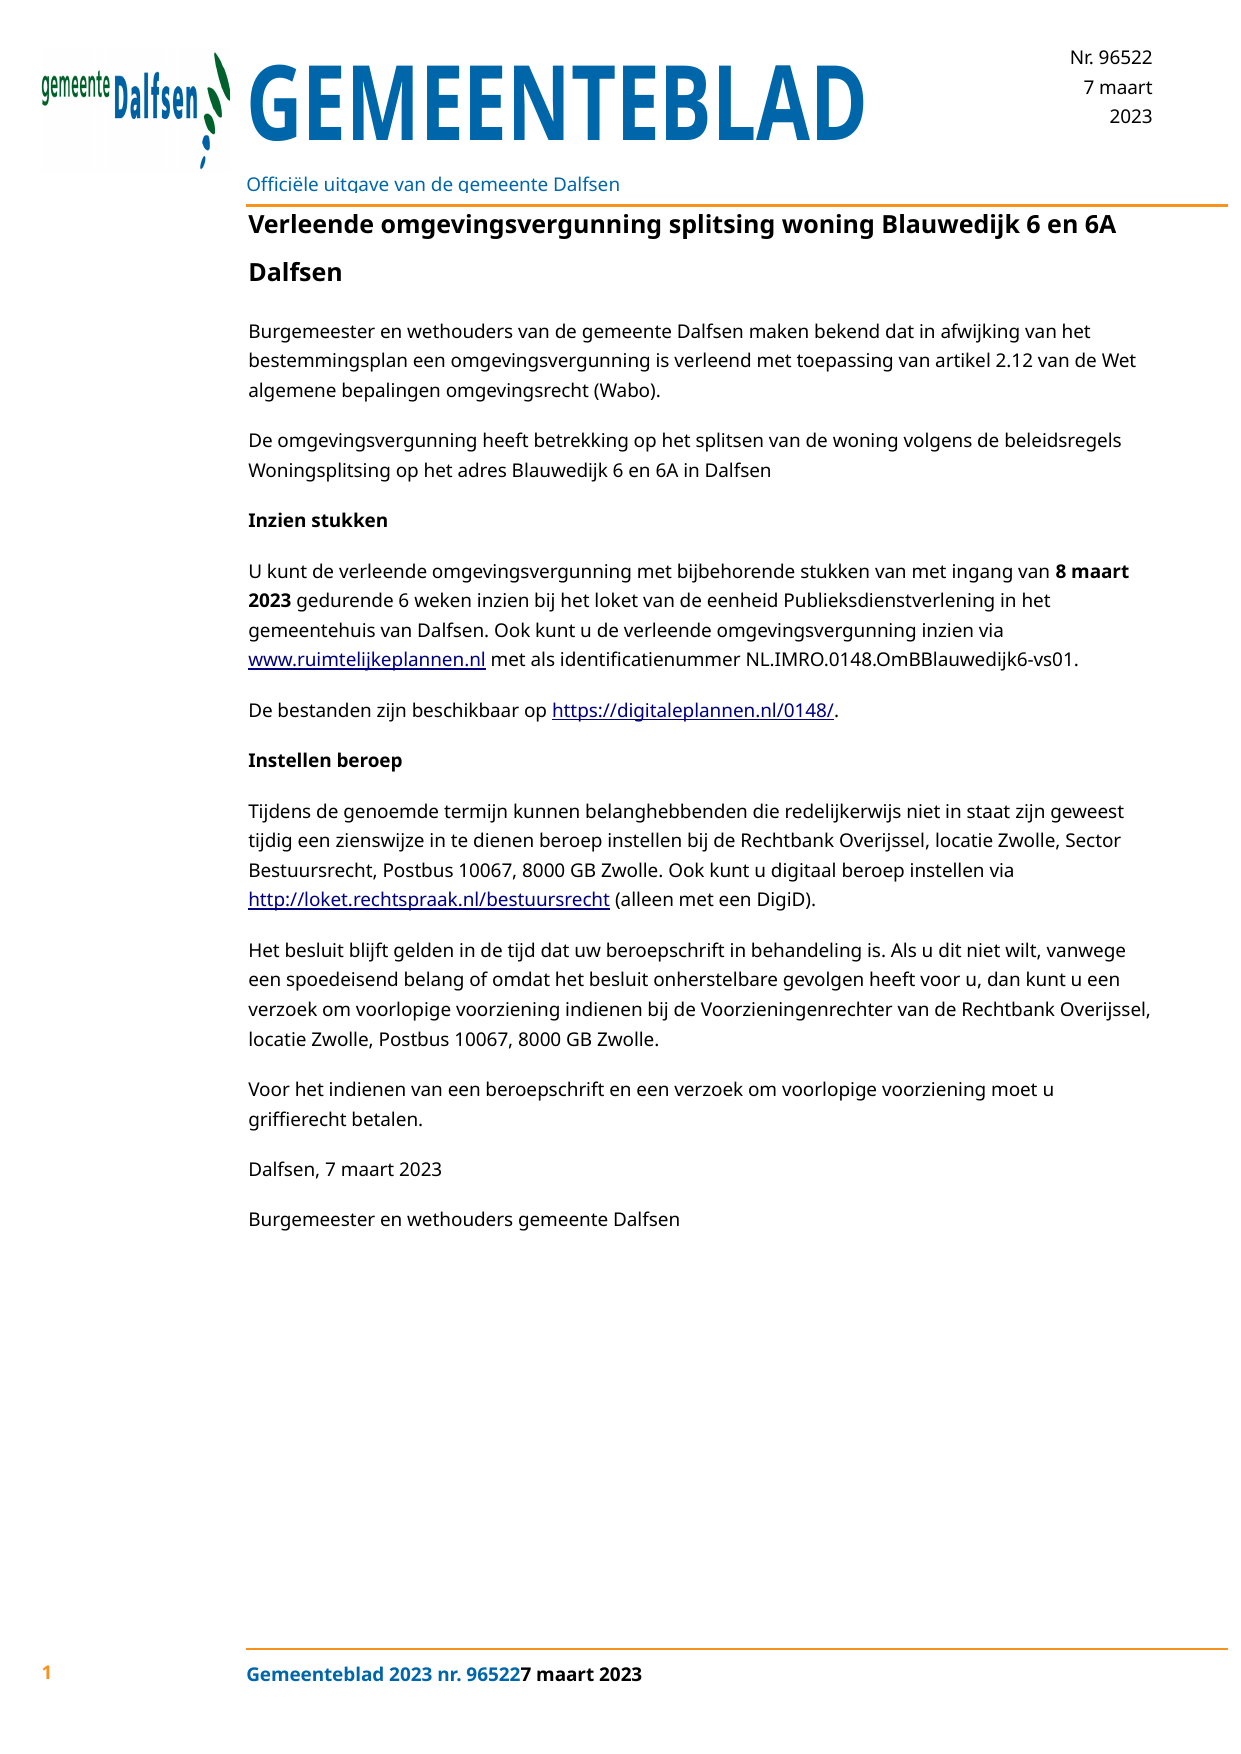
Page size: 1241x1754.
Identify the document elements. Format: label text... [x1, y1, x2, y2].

text De omgevingsvergunning heeft betrekking op het splitsen van de woning volgens de beleidsregels Woningsplitsing op het adres Blauwedijk 6 en 6A in Dalfsen [248, 427, 1152, 483]
text Verleende omgevingsvergunning splitsing woning Blauwedijk 6 en 6A Dalfsen [248, 207, 1152, 288]
text U kunt de verleende omgevingsvergunning met bijbehorende stukken van met ingang van 8 maart 2023 gedurende 6 weken inzien bij het loket van de eenheid Publieksdienstverlening in het gemeentehuis van Dalfsen. Ook kunt u de verleende omgevingsvergunning inzien via www.ruimtelijkeplannen.nl met als identificatienummer NL.IMRO.0148.OmBBlauwedijk6-vs01. [248, 558, 1152, 672]
text Inzien stukken [248, 507, 1152, 533]
text Tijdens de genoemde termijn kunnen belanghebbenden die redelijkerwijs niet in staat zijn geweest tijdig een zienswijze in te dienen beroep instellen bij de Rechtbank Overijssel, locatie Zwolle, Sector Bestuursrecht, Postbus 10067, 8000 GB Zwolle. Ook kunt u digitaal beroep instellen via http://loket.rechtspraak.nl/bestuursrecht (alleen met een DigiD). [248, 798, 1152, 912]
text De bestanden zijn beschikbaar op https://digitaleplannen.nl/0148/. [248, 697, 1152, 723]
text Voor het indienen van een beroepschrift en een verzoek om voorlopige voorziening moet u griffierecht betalen. [248, 1076, 1152, 1132]
text Burgemeester en wethouders van de gemeente Dalfsen maken bekend dat in afwijking van het bestemmingsplan een omgevingsvergunning is verleend met toepassing van artikel 2.12 van de Wet algemene bepalingen omgevingsrecht (Wabo). [248, 318, 1152, 403]
text Instellen beroep [248, 747, 1152, 773]
text Het besluit blijft gelden in de tijd dat uw beroepschrift in behandeling is. Als u dit niet wilt, vanwege een spoedeisend belang of omdat het besluit onherstelbare gevolgen heeft voor u, dan kunt u een verzoek om voorlopige voorziening indienen bij de Voorzieningenrechter van de Rechtbank Overijssel, locatie Zwolle, Postbus 10067, 8000 GB Zwolle. [248, 937, 1152, 1052]
picture [41, 47, 231, 172]
text Dalfsen, 7 maart 2023 [248, 1156, 1152, 1182]
text Burgemeester en wethouders gemeente Dalfsen [248, 1207, 1152, 1232]
